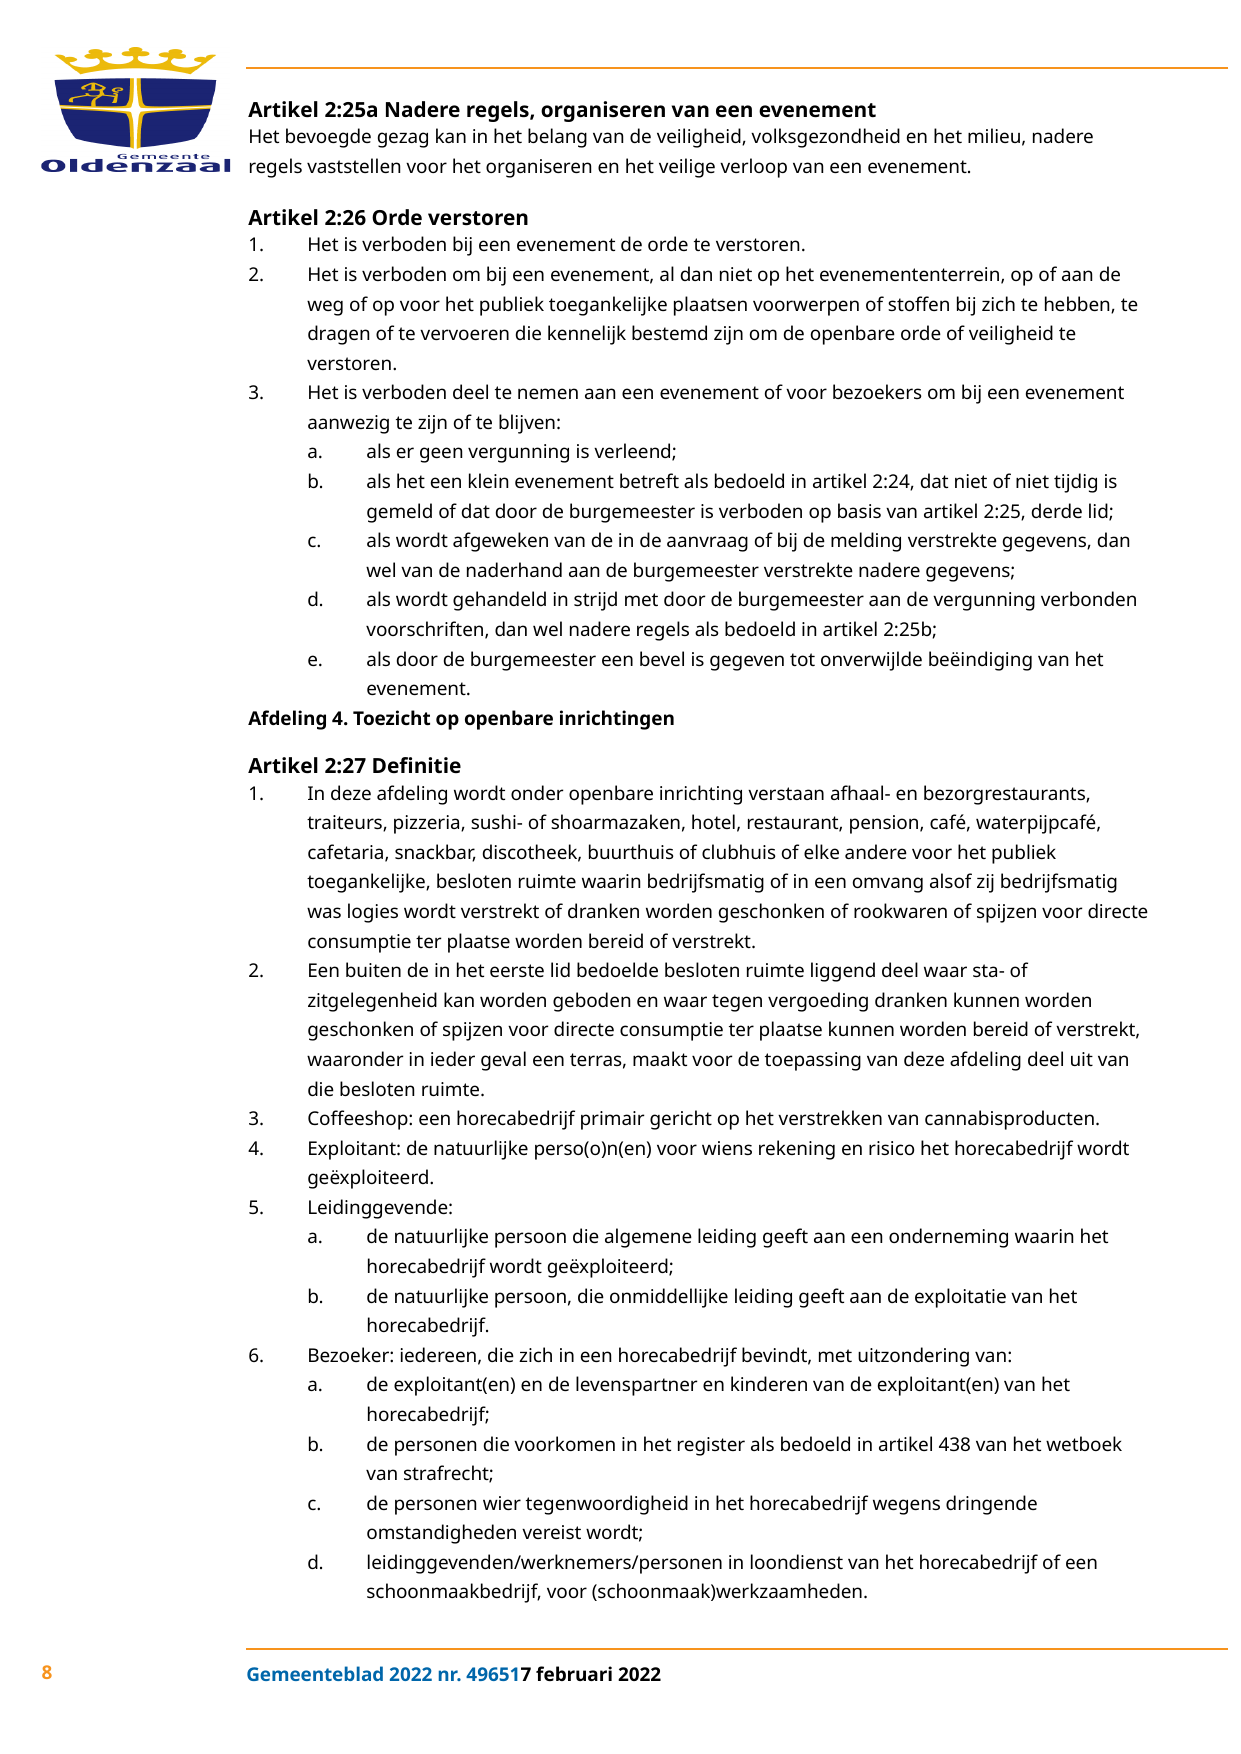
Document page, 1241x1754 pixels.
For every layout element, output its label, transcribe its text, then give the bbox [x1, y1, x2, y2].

list de exploitant(en) en de levenspartner en kinderen van de exploitant(en) van het horecabedrijf; [307, 1372, 1152, 1427]
picture [41, 47, 231, 172]
list leidinggevenden/werknemers/personen in loondienst van het horecabedrijf of een schoonmaakbedrijf, voor (schoonmaak)werkzaamheden. [307, 1549, 1152, 1604]
text Artikel 2:27 Definitie [248, 752, 1152, 780]
list Een buiten de in het eerste lid bedoelde besloten ruimte liggend deel waar sta- of zitgelegenheid kan worden geboden en waar tegen vergoeding dranken kunnen worden geschonken of spijzen voor directe consumptie ter plaatse kunnen worden bereid of verstrekt, waaronder in ieder geval een terras, maakt voor de toepassing van deze afdeling deel uit van die besloten ruimte. [248, 957, 1152, 1102]
list Het is verboden om bij een evenement, al dan niet op het evenemententerrein, op of aan de weg of op voor het publiek toegankelijke plaatsen voorwerpen of stoffen bij zich te hebben, te dragen of te vervoeren die kennelijk bestemd zijn om de openbare orde of veiligheid te verstoren. [248, 261, 1152, 376]
list als het een klein evenement betreft als bedoeld in artikel 2:24, dat niet of niet tijdig is gemeld of dat door de burgemeester is verboden op basis van artikel 2:25, derde lid; [307, 468, 1152, 524]
list Het is verboden deel te nemen aan een evenement of voor bezoekers om bij een evenement aanwezig te zijn of te blijven: [248, 379, 1152, 435]
text Afdeling 4. Toezicht op openbare inrichtingen [248, 705, 1152, 731]
list als er geen vergunning is verleend; [307, 439, 1152, 464]
list In deze afdeling wordt onder openbare inrichting verstaan afhaal- en bezorgrestaurants, traiteurs, pizzeria, sushi- of shoarmazaken, hotel, restaurant, pension, café, waterpijpcafé, cafetaria, snackbar, discotheek, buurthuis of clubhuis of elke andere voor het publiek toegankelijke, besloten ruimte waarin bedrijfsmatig of in een omvang alsof zij bedrijfsmatig was logies wordt verstrekt of dranken worden geschonken of rookwaren of spijzen voor directe consumptie ter plaatse worden bereid of verstrekt. [248, 780, 1152, 954]
list als wordt afgeweken van de in de aanvraag of bij de melding verstrekte gegevens, dan wel van de naderhand aan de burgemeester verstrekte nadere gegevens; [307, 527, 1152, 583]
list Coffeeshop: een horecabedrijf primair gericht op het verstrekken van cannabisproducten. [248, 1105, 1152, 1131]
text Artikel 2:25a Nadere regels, organiseren van een evenement [248, 95, 1152, 123]
text Artikel 2:26 Orde verstoren [248, 203, 1152, 232]
list de natuurlijke persoon die algemene leiding geeft aan een onderneming waarin het horecabedrijf wordt geëxploiteerd; [307, 1224, 1152, 1279]
list Bezoeker: iedereen, die zich in een horecabedrijf bevindt, met uitzondering van: [248, 1342, 1152, 1368]
list Leidinggevende: [248, 1194, 1152, 1220]
list Exploitant: de natuurlijke perso(o)n(en) voor wiens rekening en risico het horecabedrijf wordt geëxploiteerd. [248, 1135, 1152, 1190]
list als wordt gehandeld in strijd met door de burgemeester aan de vergunning verbonden voorschriften, dan wel nadere regels als bedoeld in artikel 2:25b; [307, 587, 1152, 642]
list als door de burgemeester een bevel is gegeven tot onverwijlde beëindiging van het evenement. [307, 646, 1152, 701]
list de personen wier tegenwoordigheid in het horecabedrijf wegens dringende omstandigheden vereist wordt; [307, 1490, 1152, 1545]
list de natuurlijke persoon, die onmiddellijke leiding geeft aan de exploitatie van het horecabedrijf. [307, 1283, 1152, 1338]
text Het bevoegde gezag kan in het belang van de veiligheid, volksgezondheid en het milieu, nadere regels vaststellen voor het organiseren en het veilige verloop van een evenement. [248, 123, 1152, 178]
list de personen die voorkomen in het register als bedoeld in artikel 438 van het wetboek van strafrecht; [307, 1431, 1152, 1486]
list Het is verboden bij een evenement de orde te verstoren. [248, 232, 1152, 257]
